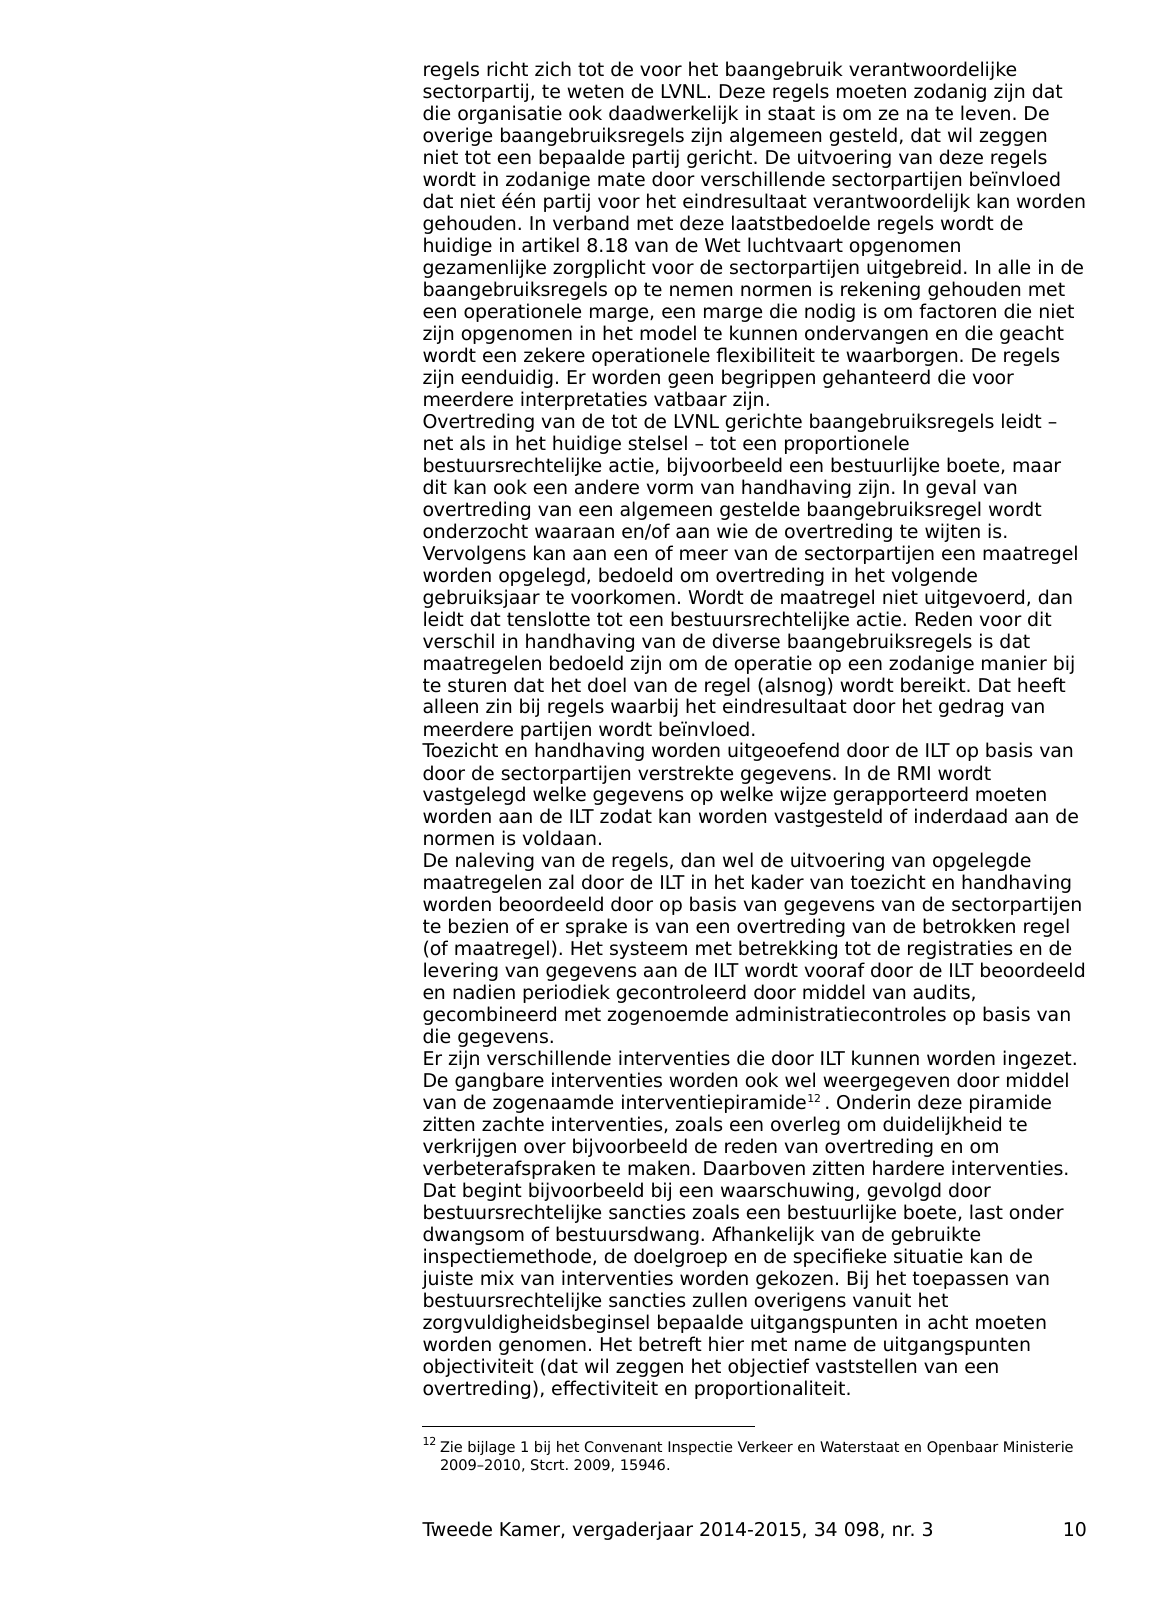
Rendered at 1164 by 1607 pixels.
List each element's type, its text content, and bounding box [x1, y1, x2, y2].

text De naleving van de regels, dan wel de uitvoering van opgelegde maatregelen zal door de ILT in het kader van toezicht en handhaving worden beoordeeld door op basis van gegevens van de sectorpartijen te bezien of er sprake is van een overtreding van de betrokken regel (of maatregel). Het systeem met betrekking tot de registraties en de levering van gegevens aan de ILT wordt vooraf door de ILT beoordeeld en nadien periodiek gecontroleerd door middel van audits, gecombineerd met zogenoemde administratiecontroles op basis van die gegevens. [422, 850, 1087, 1048]
text Toezicht en handhaving worden uitgeoefend door de ILT op basis van door de sectorpartijen verstrekte gegevens. In de RMI wordt vastgelegd welke gegevens op welke wijze gerapporteerd moeten worden aan de ILT zodat kan worden vastgesteld of inderdaad aan de normen is voldaan. [422, 740, 1087, 850]
text Er zijn verschillende interventies die door ILT kunnen worden ingezet. De gangbare interventies worden ook wel weergegeven door middel van de zogenaamde interventiepiramide. Onderin deze piramide zitten zachte interventies, zoals een overleg om duidelijkheid te verkrijgen over bijvoorbeeld de reden van overtreding en om verbeterafspraken te maken. Daarboven zitten hardere interventies. Dat begint bijvoorbeeld bij een waarschuwing, gevolgd door bestuursrechtelijke sancties zoals een bestuurlijke boete, last onder dwangsom of bestuursdwang. Afhankelijk van de gebruikte inspectiemethode, de doelgroep en de specifieke situatie kan de juiste mix van interventies worden gekozen. Bij het toepassen van bestuursrechtelijke sancties zullen overigens vanuit het zorgvuldigheidsbeginsel bepaalde uitgangspunten in acht moeten worden genomen. Het betreft hier met name de uitgangspunten objectiviteit (dat wil zeggen het objectief vaststellen van een overtreding), effectiviteit en proportionaliteit. [422, 1048, 1087, 1400]
text Overtreding van de tot de LVNL gerichte baangebruiksregels leidt – net als in het huidige stelsel – tot een proportionele bestuursrechtelijke actie, bijvoorbeeld een bestuurlijke boete, maar dit kan ook een andere vorm van handhaving zijn. In geval van overtreding van een algemeen gestelde baangebruiksregel wordt onderzocht waaraan en/of aan wie de overtreding te wijten is. Vervolgens kan aan een of meer van de sectorpartijen een maatregel worden opgelegd, bedoeld om overtreding in het volgende gebruiksjaar te voorkomen. Wordt de maatregel niet uitgevoerd, dan leidt dat tenslotte tot een bestuursrechtelijke actie. Reden voor dit verschil in handhaving van de diverse baangebruiksregels is dat maatregelen bedoeld zijn om de operatie op een zodanige manier bij te sturen dat het doel van de regel (alsnog) wordt bereikt. Dat heeft alleen zin bij regels waarbij het eindresultaat door het gedrag van meerdere partijen wordt beïnvloed. [422, 411, 1087, 740]
text Zie bijlage 1 bij het Convenant Inspectie Verkeer en Waterstaat en Openbaar Ministerie 2009–2010, Stcrt. 2009, 15946. [422, 1435, 1087, 1474]
text regels richt zich tot de voor het baangebruik verantwoordelijke sectorpartij, te weten de LVNL. Deze regels moeten zodanig zijn dat die organisatie ook daadwerkelijk in staat is om ze na te leven. De overige baangebruiksregels zijn algemeen gesteld, dat wil zeggen niet tot een bepaalde partij gericht. De uitvoering van deze regels wordt in zodanige mate door verschillende sectorpartijen beïnvloed dat niet één partij voor het eindresultaat verantwoordelijk kan worden gehouden. In verband met deze laatstbedoelde regels wordt de huidige in artikel 8.18 van de Wet luchtvaart opgenomen gezamenlijke zorgplicht voor de sectorpartijen uitgebreid. In alle in de baangebruiksregels op te nemen normen is rekening gehouden met een operationele marge, een marge die nodig is om factoren die niet zijn opgenomen in het model te kunnen ondervangen en die geacht wordt een zekere operationele flexibiliteit te waarborgen. De regels zijn eenduidig. Er worden geen begrippen gehanteerd die voor meerdere interpretaties vatbaar zijn. [422, 59, 1087, 411]
